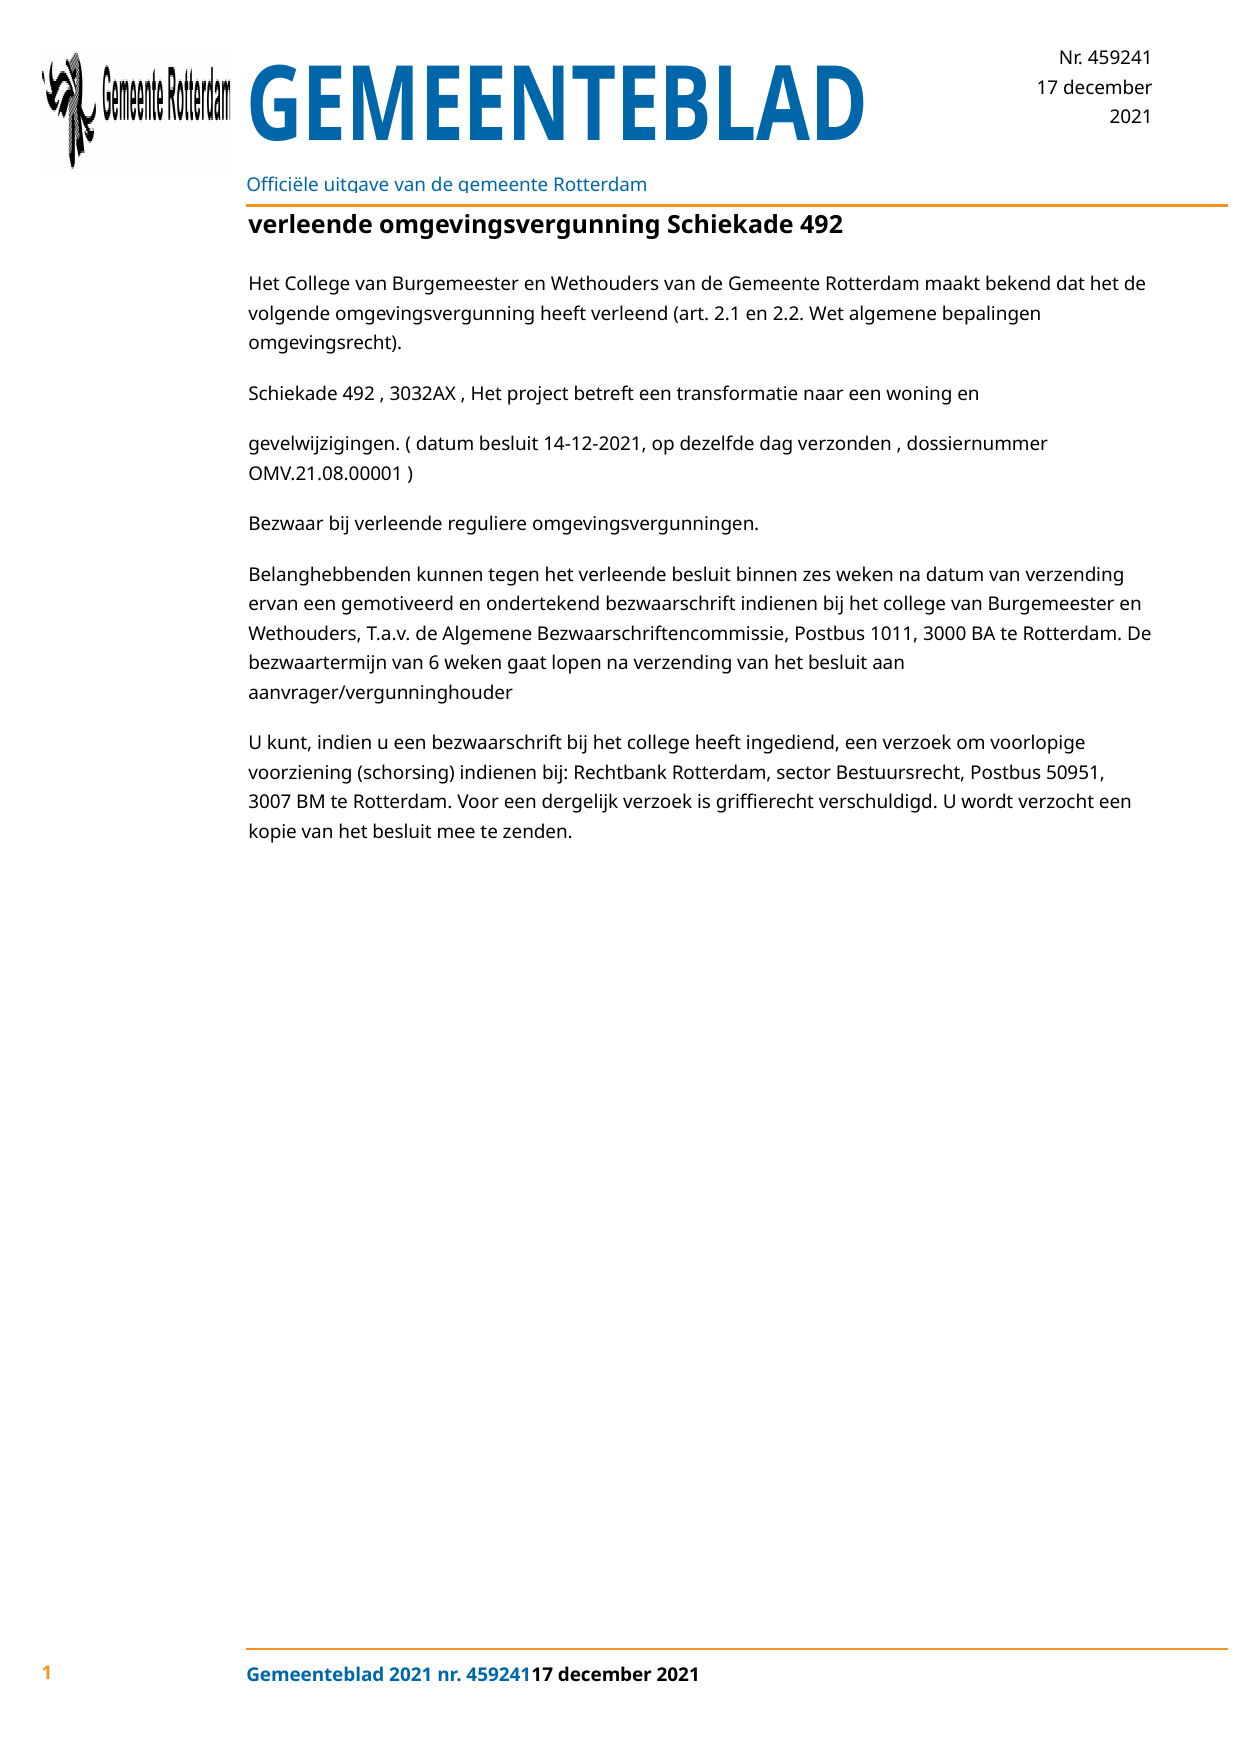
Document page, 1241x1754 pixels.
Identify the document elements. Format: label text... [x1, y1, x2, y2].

text Bezwaar bij verleende reguliere omgevingsvergunningen. [248, 510, 1152, 536]
text Belanghebbenden kunnen tegen het verleende besluit binnen zes weken na datum van verzending ervan een gemotiveerd en ondertekend bezwaarschrift indienen bij het college van Burgemeester en Wethouders, T.a.v. de Algemene Bezwaarschriftencommissie, Postbus 1011, 3000 BA te Rotterdam. De bezwaartermijn van 6 weken gaat lopen na verzending van het besluit aan aanvrager/vergunninghouder [248, 561, 1152, 705]
picture [41, 47, 231, 172]
text verleende omgevingsvergunning Schiekade 492 [248, 207, 1152, 241]
text Het College van Burgemeester en Wethouders van de Gemeente Rotterdam maakt bekend dat het de volgende omgevingsvergunning heeft verleend (art. 2.1 en 2.2. Wet algemene bepalingen omgevingsrecht). [248, 270, 1152, 355]
text U kunt, indien u een bezwaarschrift bij het college heeft ingediend, een verzoek om voorlopige voorziening (schorsing) indienen bij: Rechtbank Rotterdam, sector Bestuursrecht, Postbus 50951, 3007 BM te Rotterdam. Voor een dergelijk verzoek is griffierecht verschuldigd. U wordt verzocht een kopie van het besluit mee te zenden. [248, 729, 1152, 844]
text gevelwijzigingen. ( datum besluit 14-12-2021, op dezelfde dag verzonden , dossiernummer OMV.21.08.00001 ) [248, 430, 1152, 486]
text Schiekade 492 , 3032AX , Het project betreft een transformatie naar een woning en [248, 380, 1152, 406]
